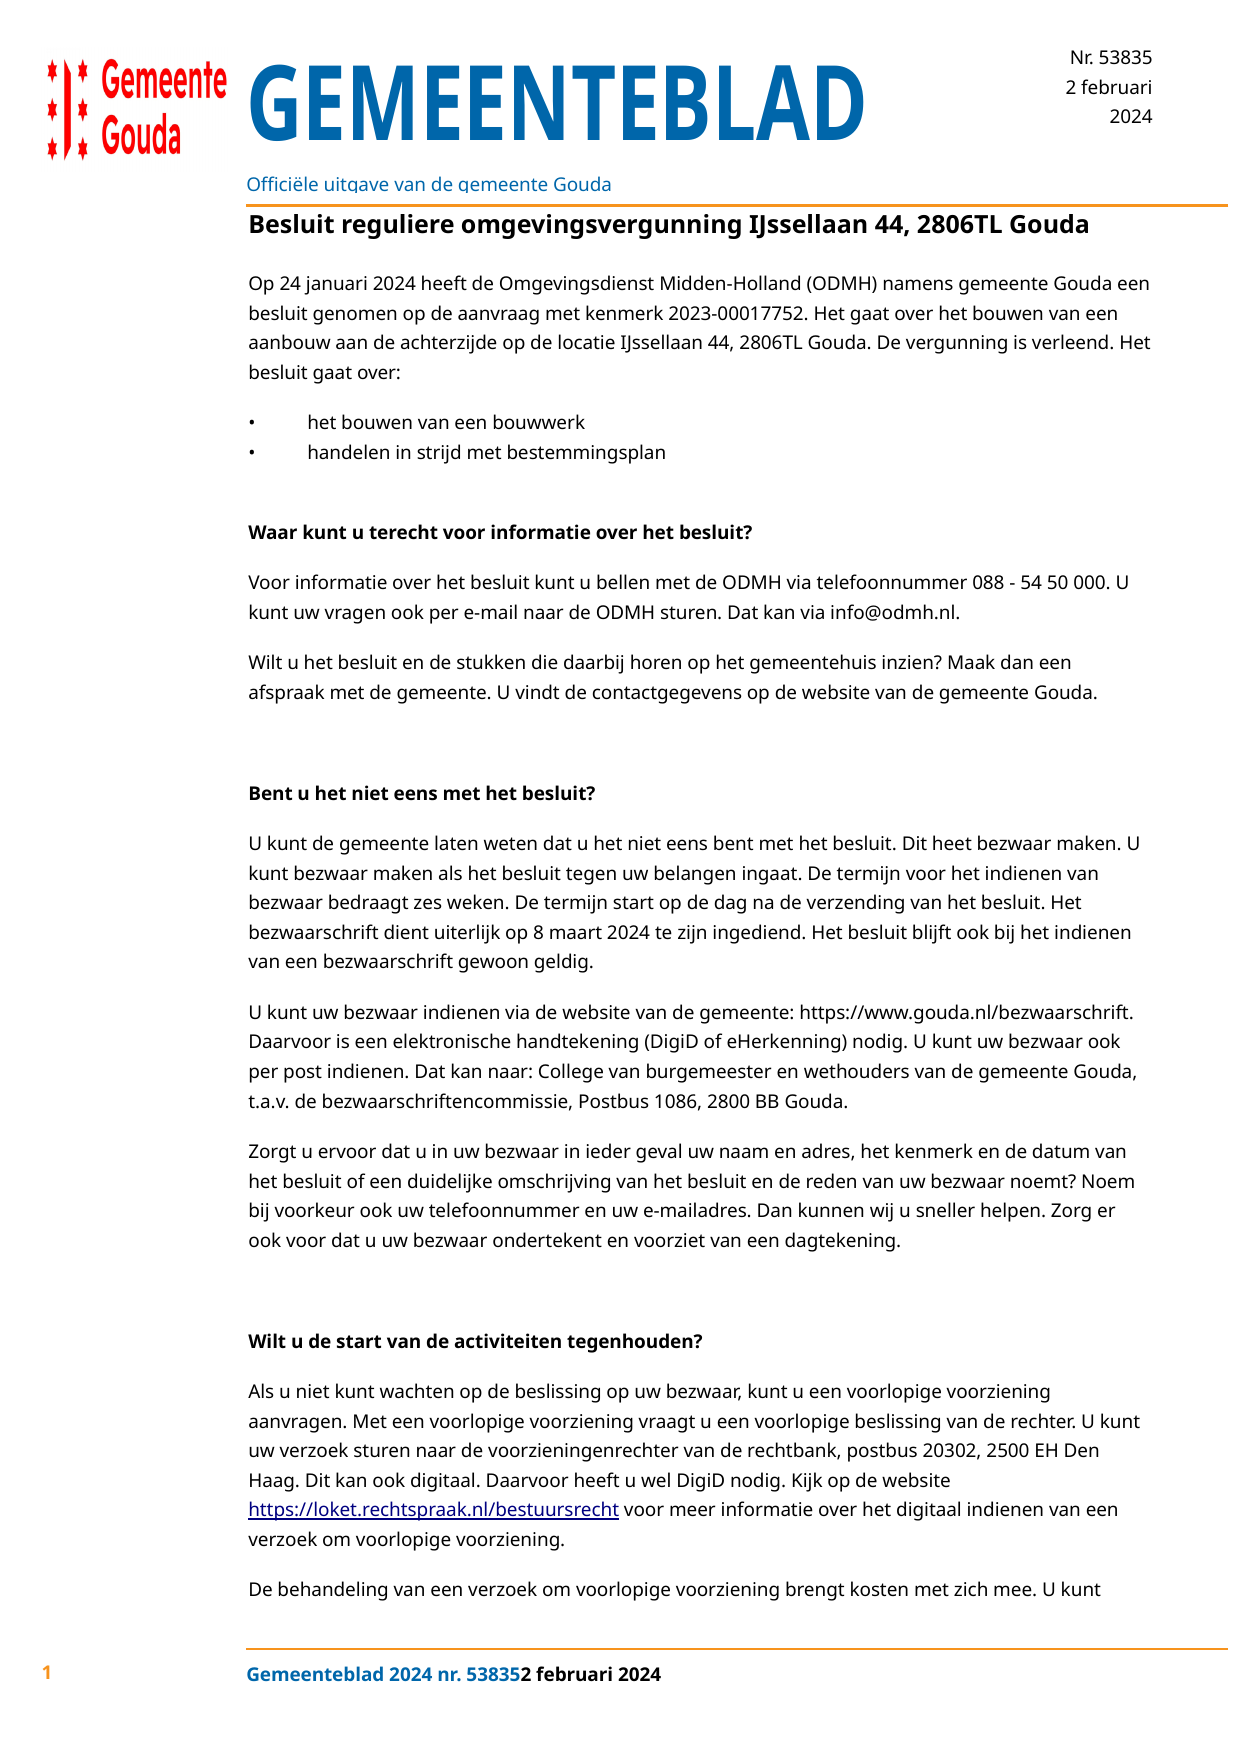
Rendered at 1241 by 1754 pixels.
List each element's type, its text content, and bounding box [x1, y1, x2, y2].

text Voor informatie over het besluit kunt u bellen met de ODMH via telefoonnummer 088 - 54 50 000. U kunt uw vragen ook per e-mail naar de ODMH sturen. Dat kan via info@odmh.nl. [248, 569, 1152, 625]
list handelen in strijd met bestemmingsplan [248, 439, 1152, 465]
text Zorgt u ervoor dat u in uw bezwaar in ieder geval uw naam en adres, het kenmerk en de datum van het besluit of een duidelijke omschrijving van het besluit en de reden van uw bezwaar noemt? Noem bij voorkeur ook uw telefoonnummer en uw e-mailadres. Dan kunnen wij u sneller helpen. Zorg er ook voor dat u uw bezwaar ondertekent en voorziet van een dagtekening. [248, 1138, 1152, 1253]
text Wilt u de start van de activiteiten tegenhouden? [248, 1328, 1152, 1353]
text Wilt u het besluit en de stukken die daarbij horen op het gemeentehuis inzien? Maak dan een afspraak met de gemeente. U vindt de contactgegevens op de website van de gemeente Gouda. [248, 649, 1152, 705]
text U kunt uw bezwaar indienen via de website van de gemeente: https://www.gouda.nl/bezwaarschrift. Daarvoor is een elektronische handtekening (DigiD of eHerkenning) nodig. U kunt uw bezwaar ook per post indienen. Dat kan naar: College van burgemeester en wethouders van de gemeente Gouda, t.a.v. de bezwaarschriftencommissie, Postbus 1086, 2800 BB Gouda. [248, 999, 1152, 1113]
picture [41, 47, 231, 172]
list het bouwen van een bouwwerk [248, 409, 1152, 435]
text Op 24 januari 2024 heeft de Omgevingsdienst Midden-Holland (ODMH) namens gemeente Gouda een besluit genomen op de aanvraag met kenmerk 2023-00017752. Het gaat over het bouwen van een aanbouw aan de achterzijde op de locatie IJssellaan 44, 2806TL Gouda. De vergunning is verleend. Het besluit gaat over: [248, 270, 1152, 385]
text Besluit reguliere omgevingsvergunning IJssellaan 44, 2806TL Gouda [248, 207, 1152, 241]
text Bent u het niet eens met het besluit? [248, 780, 1152, 806]
text U kunt de gemeente laten weten dat u het niet eens bent met het besluit. Dit heet bezwaar maken. U kunt bezwaar maken als het besluit tegen uw belangen ingaat. De termijn voor het indienen van bezwaar bedraagt zes weken. De termijn start op de dag na de verzending van het besluit. Het bezwaarschrift dient uiterlijk op 8 maart 2024 te zijn ingediend. Het besluit blijft ook bij het indienen van een bezwaarschrift gewoon geldig. [248, 830, 1152, 974]
text Als u niet kunt wachten op de beslissing op uw bezwaar, kunt u een voorlopige voorziening aanvragen. Met een voorlopige voorziening vraagt u een voorlopige beslissing van de rechter. U kunt uw verzoek sturen naar de voorzieningenrechter van de rechtbank, postbus 20302, 2500 EH Den Haag. Dit kan ook digitaal. Daarvoor heeft u wel DigiD nodig. Kijk op de website https://loket.rechtspraak.nl/bestuursrecht voor meer informatie over het digitaal indienen van een verzoek om voorlopige voorziening. [248, 1378, 1152, 1552]
text De behandeling van een verzoek om voorlopige voorziening brengt kosten met zich mee. U kunt [248, 1577, 1152, 1602]
text Waar kunt u terecht voor informatie over het besluit? [248, 519, 1152, 545]
